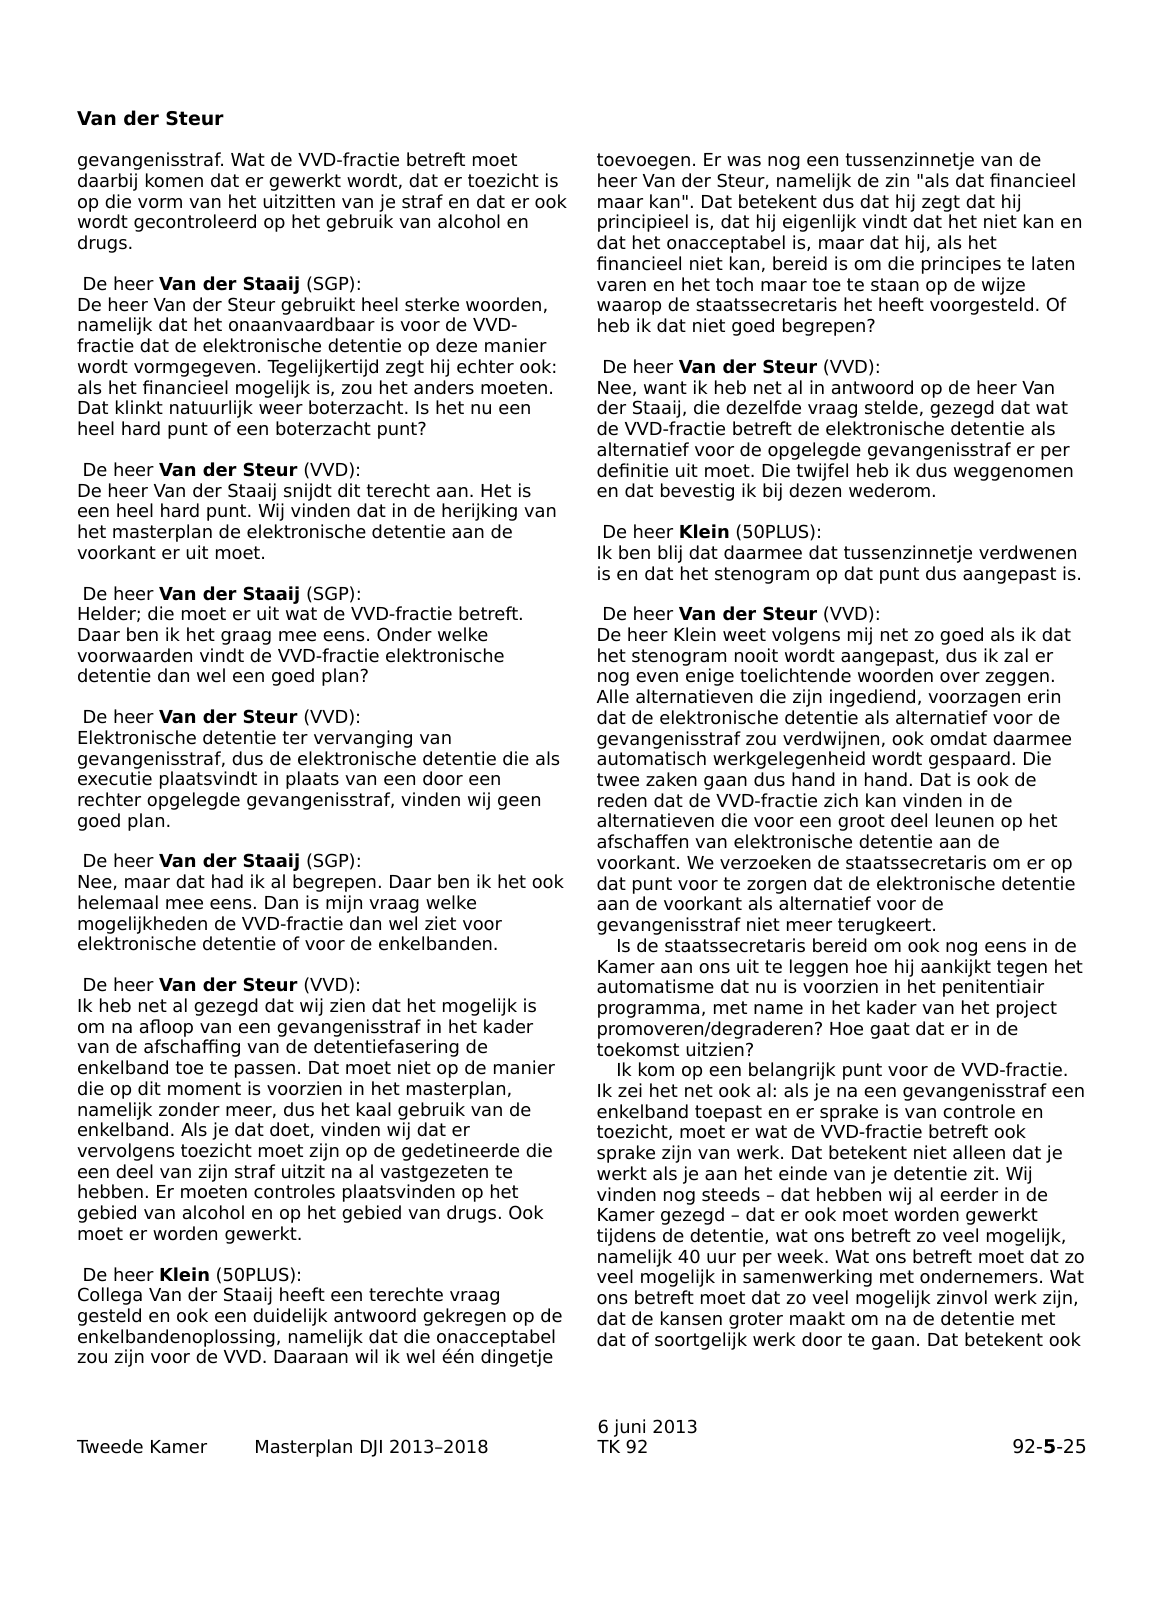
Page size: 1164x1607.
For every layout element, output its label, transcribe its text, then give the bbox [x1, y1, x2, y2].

text Ik ben blij dat daarmee dat tussenzinnetje verdwenen is en dat het stenogram op dat punt dus aangepast is. [596, 543, 1087, 584]
text De heer Van der Steur (VVD): [77, 707, 567, 728]
text De heer Van der Staaij snijdt dit terecht aan. Het is een heel hard punt. Wij vinden dat in de herijking van het masterplan de elektronische detentie aan de voorkant er uit moet. [77, 480, 567, 563]
text De heer Van der Steur (VVD): [77, 460, 567, 480]
text Collega Van der Staaij heeft een terechte vraag gesteld en ook een duidelijk antwoord gekregen op de enkelbandenoplossing, namelijk dat die onacceptabel zou zijn voor de VVD. Daaraan wil ik wel één dingetje [77, 1285, 567, 1368]
text De heer Van der Staaij (SGP): [77, 851, 567, 872]
text De heer Van der Steur (VVD): [77, 975, 567, 996]
text De heer Van der Staaij (SGP): [77, 274, 567, 294]
text De heer Van der Steur (VVD): [596, 604, 1087, 625]
text De heer Van der Steur (VVD): [596, 357, 1087, 377]
text Is de staatssecretaris bereid om ook nog eens in de Kamer aan ons uit te leggen hoe hij aankijkt tegen het automatisme dat nu is voorzien in het penitentiair programma, met name in het kader van het project promoveren/degraderen? Hoe gaat dat er in de toekomst uitzien? [596, 936, 1087, 1060]
text De heer Van der Steur gebruikt heel sterke woorden, namelijk dat het onaanvaardbaar is voor de VVD-fractie dat de elektronische detentie op deze manier wordt vormgegeven. Tegelijkertijd zegt hij echter ook: als het financieel mogelijk is, zou het anders moeten. Dat klinkt natuurlijk weer boterzacht. Is het nu een heel hard punt of een boterzacht punt? [77, 294, 567, 440]
text Nee, want ik heb net al in antwoord op de heer Van der Staaij, die dezelfde vraag stelde, gezegd dat wat de VVD-fractie betreft de elektronische detentie als alternatief voor de opgelegde gevangenisstraf er per definitie uit moet. Die twijfel heb ik dus weggenomen en dat bevestig ik bij dezen wederom. [596, 377, 1087, 502]
text Helder; die moet er uit wat de VVD-fractie betreft. Daar ben ik het graag mee eens. Onder welke voorwaarden vindt de VVD-fractie elektronische detentie dan wel een goed plan? [77, 604, 567, 687]
text De heer Van der Staaij (SGP): [77, 583, 567, 604]
text De heer Klein weet volgens mij net zo goed als ik dat het stenogram nooit wordt aangepast, dus ik zal er nog even enige toelichtende woorden over zeggen. Alle alternatieven die zijn ingediend, voorzagen erin dat de elektronische detentie als alternatief voor de gevangenisstraf zou verdwijnen, ook omdat daarmee automatisch werkgelegenheid wordt gespaard. Die twee zaken gaan dus hand in hand. Dat is ook de reden dat de VVD-fractie zich kan vinden in de alternatieven die voor een groot deel leunen op het afschaffen van elektronische detentie aan de voorkant. We verzoeken de staatssecretaris om er op dat punt voor te zorgen dat de elektronische detentie aan de voorkant als alternatief voor de gevangenisstraf niet meer terugkeert. [596, 625, 1087, 936]
text Ik kom op een belangrijk punt voor de VVD-fractie. Ik zei het net ook al: als je na een gevangenisstraf een enkelband toepast en er sprake is van controle en toezicht, moet er wat de VVD-fractie betreft ook sprake zijn van werk. Dat betekent niet alleen dat je werkt als je aan het einde van je detentie zit. Wij vinden nog steeds – dat hebben wij al eerder in de Kamer gezegd – dat er ook moet worden gewerkt tijdens de detentie, wat ons betreft zo veel mogelijk, namelijk 40 uur per week. Wat ons betreft moet dat zo veel mogelijk in samenwerking met ondernemers. Wat ons betreft moet dat zo veel mogelijk zinvol werk zijn, dat de kansen groter maakt om na de detentie met dat of soortgelijk werk door te gaan. Dat betekent ook [596, 1060, 1087, 1350]
text Nee, maar dat had ik al begrepen. Daar ben ik het ook helemaal mee eens. Dan is mijn vraag welke mogelijkheden de VVD-fractie dan wel ziet voor elektronische detentie of voor de enkelbanden. [77, 872, 567, 955]
text De heer Klein (50PLUS): [596, 522, 1087, 543]
text gevangenisstraf. Wat de VVD-fractie betreft moet daarbij komen dat er gewerkt wordt, dat er toezicht is op die vorm van het uitzitten van je straf en dat er ook wordt gecontroleerd op het gebruik van alcohol en drugs. [77, 150, 567, 254]
text De heer Klein (50PLUS): [77, 1264, 567, 1285]
text Elektronische detentie ter vervanging van gevangenisstraf, dus de elektronische detentie die als executie plaatsvindt in plaats van een door een rechter opgelegde gevangenisstraf, vinden wij geen goed plan. [77, 728, 567, 831]
text toevoegen. Er was nog een tussenzinnetje van de heer Van der Steur, namelijk de zin "als dat financieel maar kan". Dat betekent dus dat hij zegt dat hij principieel is, dat hij eigenlijk vindt dat het niet kan en dat het onacceptabel is, maar dat hij, als het financieel niet kan, bereid is om die principes te laten varen en het toch maar toe te staan op de wijze waarop de staatssecretaris het heeft voorgesteld. Of heb ik dat niet goed begrepen? [596, 150, 1087, 337]
text Ik heb net al gezegd dat wij zien dat het mogelijk is om na afloop van een gevangenisstraf in het kader van de afschaffing van de detentiefasering de enkelband toe te passen. Dat moet niet op de manier die op dit moment is voorzien in het masterplan, namelijk zonder meer, dus het kaal gebruik van de enkelband. Als je dat doet, vinden wij dat er vervolgens toezicht moet zijn op de gedetineerde die een deel van zijn straf uitzit na al vastgezeten te hebben. Er moeten controles plaatsvinden op het gebied van alcohol en op het gebied van drugs. Ook moet er worden gewerkt. [77, 996, 567, 1244]
